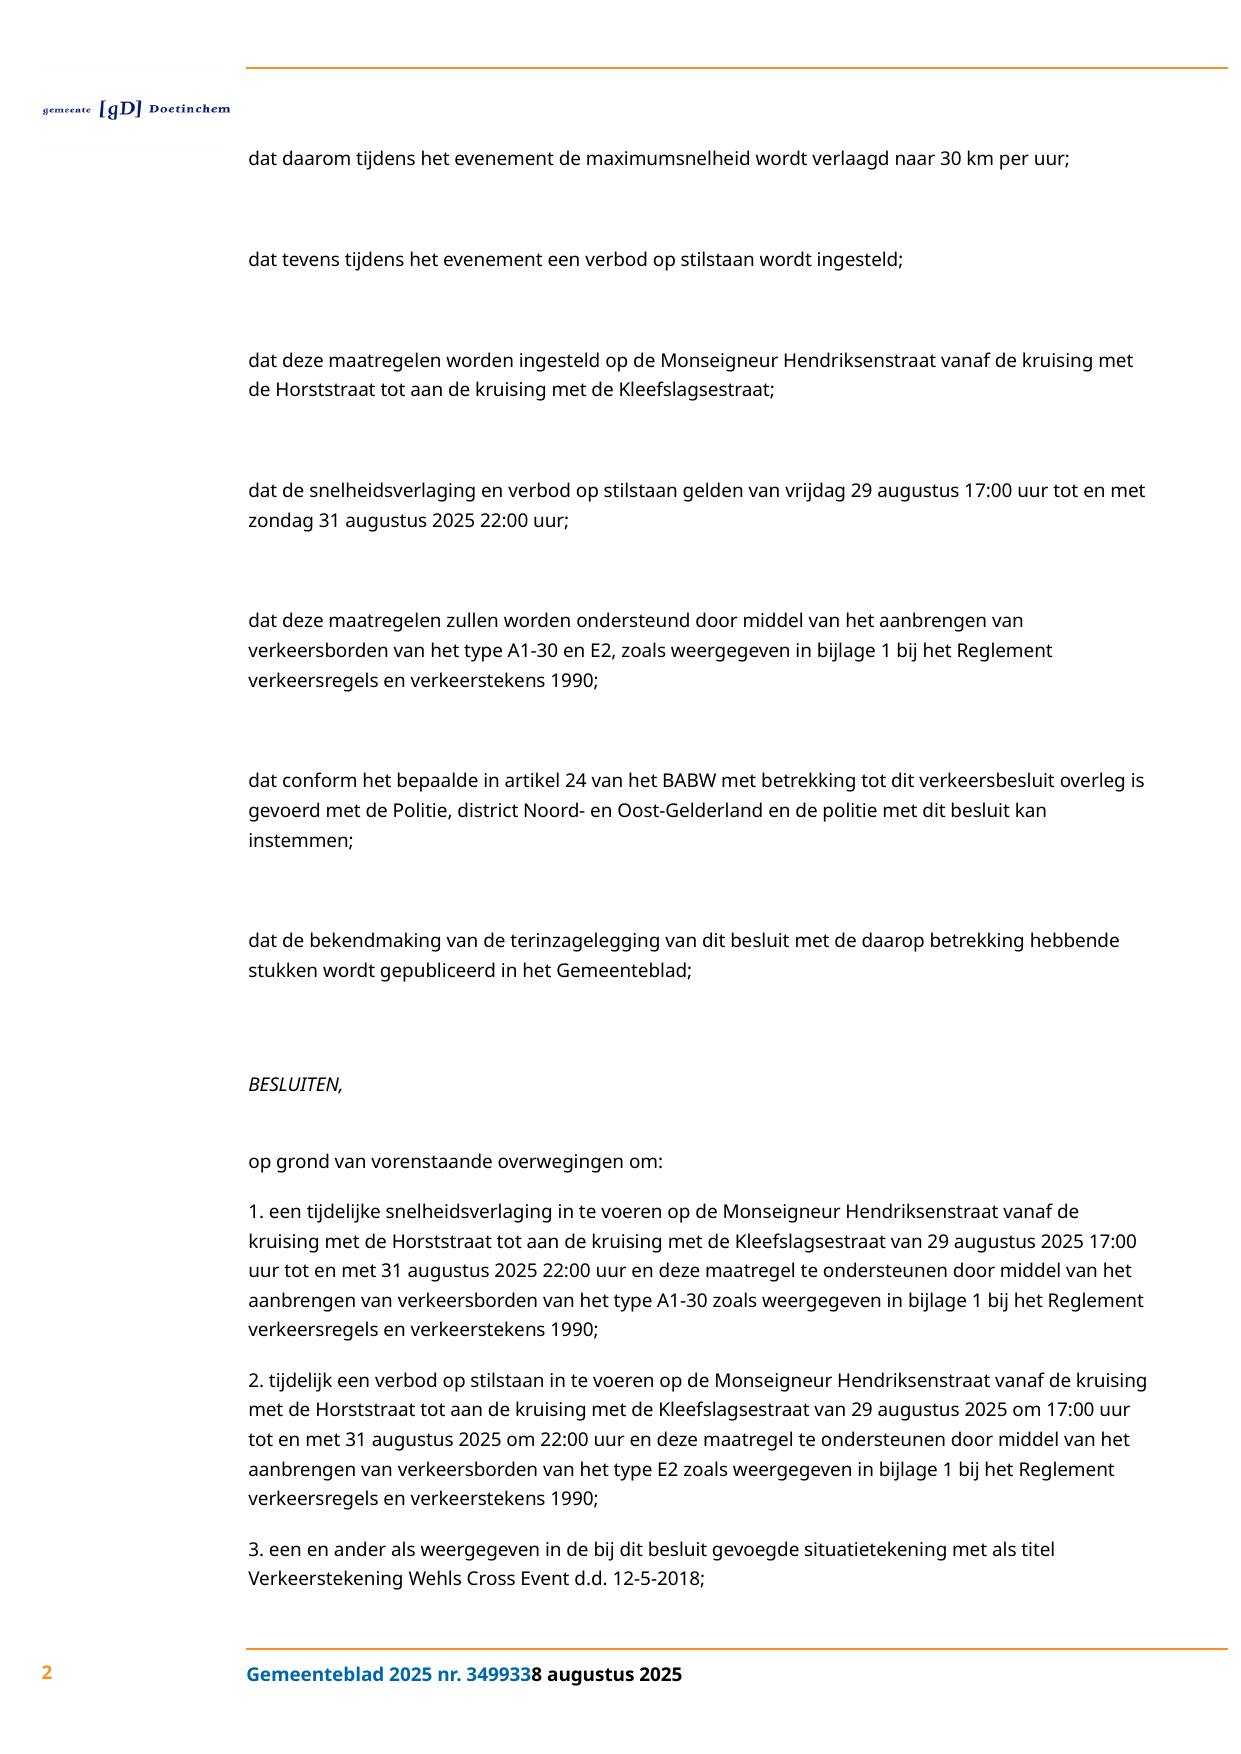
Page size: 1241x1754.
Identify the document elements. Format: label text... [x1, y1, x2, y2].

text dat de bekendmaking van de terinzagelegging van dit besluit met de daarop betrekking hebbende stukken wordt gepubliceerd in het Gemeenteblad; [248, 928, 1152, 983]
text dat conform het bepaalde in artikel 24 van het BABW met betrekking tot dit verkeersbesluit overleg is gevoerd met de Politie, district Noord- en Oost-Gelderland en de politie met dit besluit kan instemmen; [248, 768, 1152, 853]
text dat tevens tijdens het evenement een verbod op stilstaan wordt ingesteld; [248, 246, 1152, 272]
text BESLUITEN, [248, 1072, 1152, 1097]
text dat de snelheidsverlaging en verbod op stilstaan gelden van vrijdag 29 augustus 17:00 uur tot en met zondag 31 augustus 2025 22:00 uur; [248, 477, 1152, 533]
text 2. tijdelijk een verbod op stilstaan in te voeren op de Monseigneur Hendriksenstraat vanaf de kruising met de Horststraat tot aan de kruising met de Kleefslagsestraat van 29 augustus 2025 om 17:00 uur tot en met 31 augustus 2025 om 22:00 uur en deze maatregel te ondersteunen door middel van het aanbrengen van verkeersborden van het type E2 zoals weergegeven in bijlage 1 bij het Reglement verkeersregels en verkeerstekens 1990; [248, 1367, 1152, 1511]
text 1. een tijdelijke snelheidsverlaging in te voeren op de Monseigneur Hendriksenstraat vanaf de kruising met de Horststraat tot aan de kruising met de Kleefslagsestraat van 29 augustus 2025 17:00 uur tot en met 31 augustus 2025 22:00 uur en deze maatregel te ondersteunen door middel van het aanbrengen van verkeersborden van het type A1-30 zoals weergegeven in bijlage 1 bij het Reglement verkeersregels en verkeerstekens 1990; [248, 1198, 1152, 1342]
picture [41, 47, 231, 172]
text dat deze maatregelen worden ingesteld op de Monseigneur Hendriksenstraat vanaf de kruising met de Horststraat tot aan de kruising met de Kleefslagsestraat; [248, 347, 1152, 402]
text 3. een en ander als weergegeven in de bij dit besluit gevoegde situatietekening met als titel Verkeerstekening Wehls Cross Event d.d. 12-5-2018; [248, 1536, 1152, 1591]
text dat daarom tijdens het evenement de maximumsnelheid wordt verlaagd naar 30 km per uur; [248, 145, 1152, 171]
text dat deze maatregelen zullen worden ondersteund door middel van het aanbrengen van verkeersborden van het type A1-30 en E2, zoals weergegeven in bijlage 1 bij het Reglement verkeersregels en verkeerstekens 1990; [248, 608, 1152, 693]
text op grond van vorenstaande overwegingen om: [248, 1148, 1152, 1173]
